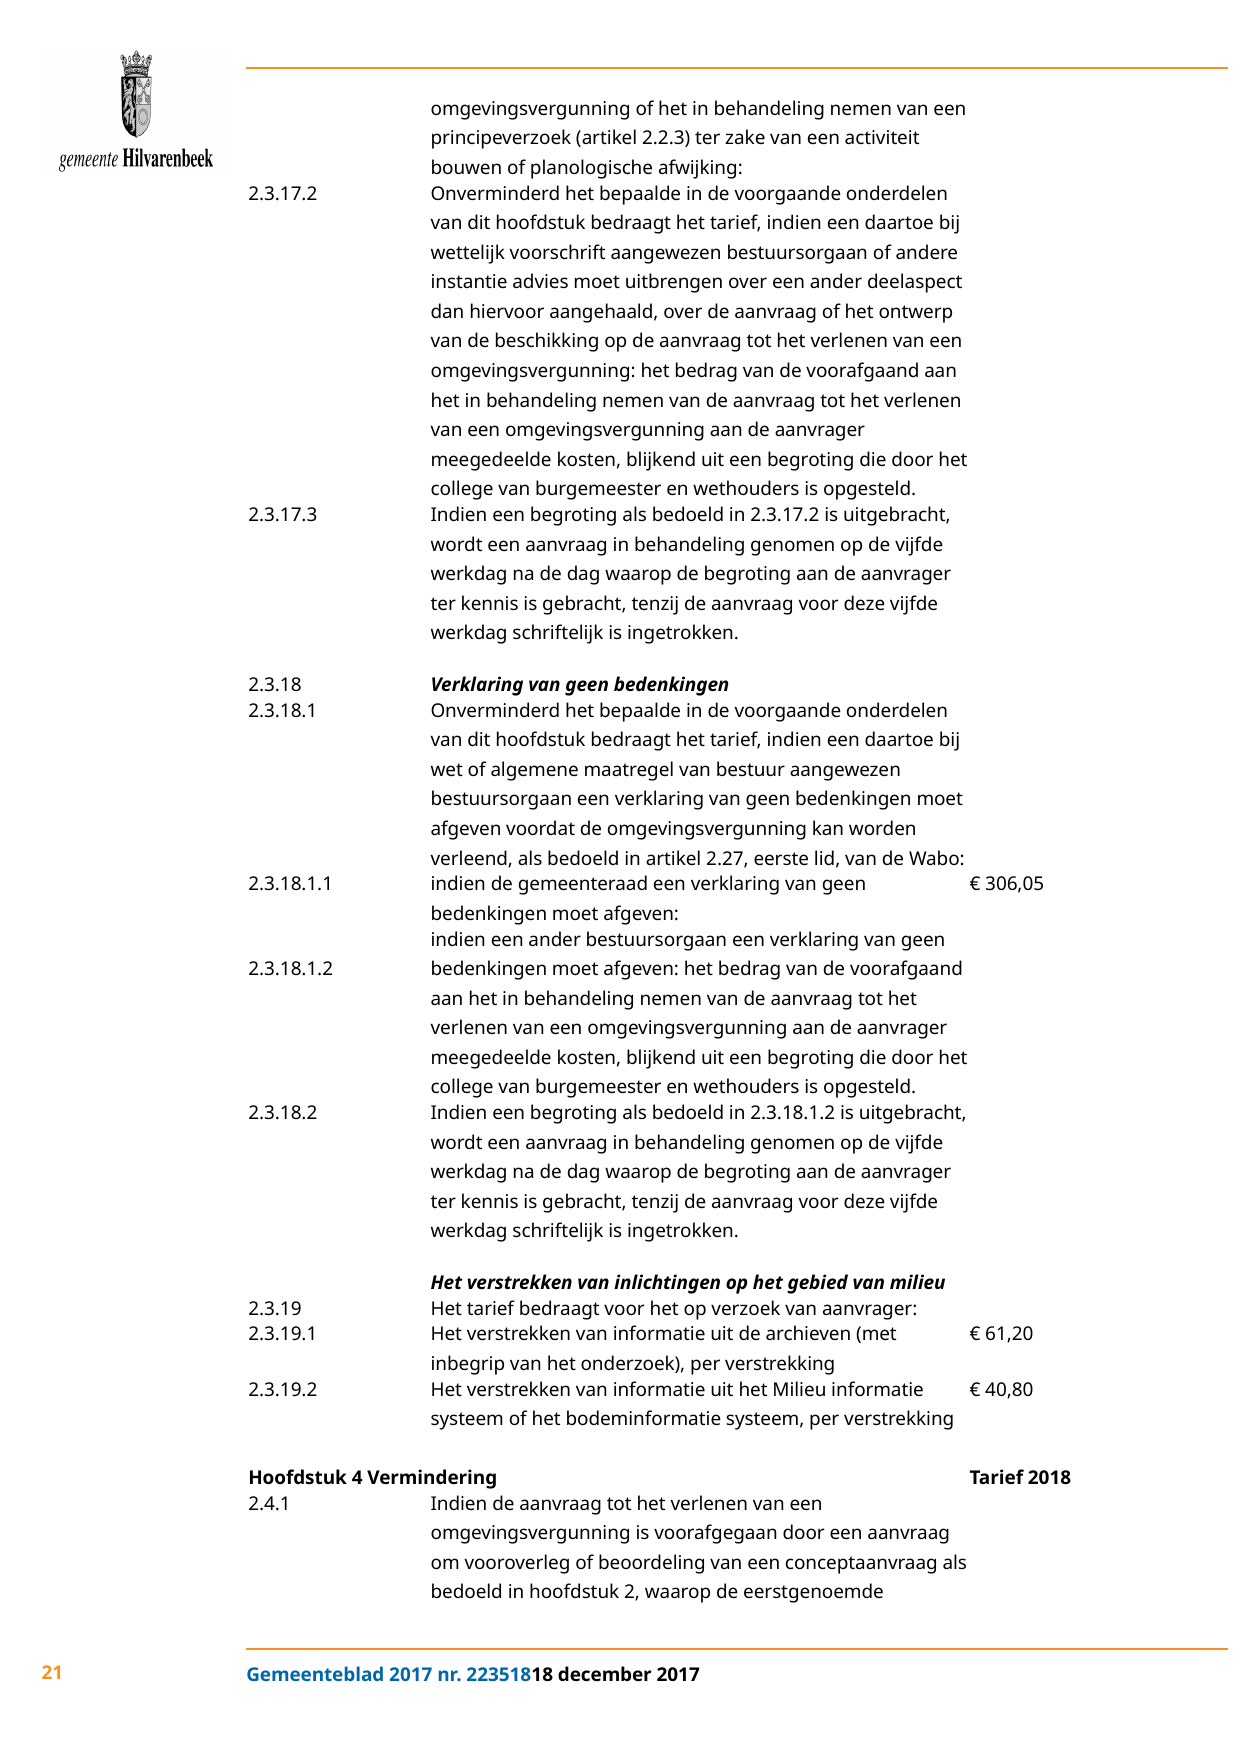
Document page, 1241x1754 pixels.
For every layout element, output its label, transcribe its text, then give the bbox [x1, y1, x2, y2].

table_cell 2.3.17.2 [248, 180, 430, 501]
table_cell Verklaring van geen bedenkingen [430, 671, 969, 697]
table_cell [969, 501, 1152, 645]
table_cell 2.3.18.1.1 [248, 870, 430, 926]
table_cell [969, 1490, 1152, 1604]
table_cell indien een ander bestuursorgaan een verklaring van geen bedenkingen moet afgeven: het bedrag van de voorafgaand aan het in behandeling nemen van de aanvraag tot het verlenen van een omgevingsvergunning aan de aanvrager meegedeelde kosten, blijkend uit een begroting die door het college van burgemeester en wethouders is opgesteld. [430, 926, 969, 1099]
table_cell 2.3.18 [248, 671, 430, 697]
table_cell [969, 1269, 1152, 1295]
table_cell Het verstrekken van informatie uit het Milieu informatie systeem of het bodeminformatie systeem, per verstrekking [430, 1376, 969, 1431]
table_cell [969, 645, 1152, 671]
table_cell 2.3.18.1 [248, 697, 430, 870]
table_header Tarief 2018 [969, 1464, 1152, 1490]
table_cell 2.3.18.2 [248, 1099, 430, 1243]
table_cell omgevingsvergunning of het in behandeling nemen van een principeverzoek (artikel 2.2.3) ter zake van een activiteit bouwen of planologische afwijking: [430, 95, 969, 180]
table_cell [969, 926, 1152, 1099]
table_cell [248, 645, 430, 671]
table_cell € 306,05 [969, 870, 1152, 926]
table_cell 2.3.19.2 [248, 1376, 430, 1431]
table_cell [248, 1269, 430, 1295]
table_cell [969, 95, 1152, 180]
table_cell Indien een begroting als bedoeld in 2.3.18.1.2 is uitgebracht, wordt een aanvraag in behandeling genomen op de vijfde werkdag na de dag waarop de begroting aan de aanvrager ter kennis is gebracht, tenzij de aanvraag voor deze vijfde werkdag schriftelijk is ingetrokken. [430, 1099, 969, 1243]
table_cell [969, 1295, 1152, 1321]
table_cell [430, 1244, 969, 1269]
picture [41, 47, 231, 172]
table_cell [248, 95, 430, 180]
table_cell Onverminderd het bepaalde in de voorgaande onderdelen van dit hoofdstuk bedraagt het tarief, indien een daartoe bij wettelijk voorschrift aangewezen bestuursorgaan of andere instantie advies moet uitbrengen over een ander deelaspect dan hiervoor aangehaald, over de aanvraag of het ontwerp van de beschikking op de aanvraag tot het verlenen van een omgevingsvergunning: het bedrag van de voorafgaand aan het in behandeling nemen van de aanvraag tot het verlenen van een omgevingsvergunning aan de aanvrager meegedeelde kosten, blijkend uit een begroting die door het college van burgemeester en wethouders is opgesteld. [430, 180, 969, 501]
table_cell [969, 1244, 1152, 1269]
table_cell [969, 697, 1152, 870]
table_cell 2.3.19.1 [248, 1321, 430, 1376]
table_cell 2.4.1 [248, 1490, 430, 1604]
table_cell Het verstrekken van informatie uit de archieven (met inbegrip van het onderzoek), per verstrekking [430, 1321, 969, 1376]
table_cell [969, 180, 1152, 501]
table_cell Indien de aanvraag tot het verlenen van een omgevingsvergunning is voorafgegaan door een aanvraag om vooroverleg of beoordeling van een conceptaanvraag als bedoeld in hoofdstuk 2, waarop de eerstgenoemde [430, 1490, 969, 1604]
table_cell [969, 1099, 1152, 1243]
table_cell Indien een begroting als bedoeld in 2.3.17.2 is uitgebracht, wordt een aanvraag in behandeling genomen op de vijfde werkdag na de dag waarop de begroting aan de aanvrager ter kennis is gebracht, tenzij de aanvraag voor deze vijfde werkdag schriftelijk is ingetrokken. [430, 501, 969, 645]
table_cell [248, 1244, 430, 1269]
table_cell € 40,80 [969, 1376, 1152, 1431]
table_cell [430, 645, 969, 671]
table_cell 2.3.19 [248, 1295, 430, 1321]
table_cell [969, 671, 1152, 697]
table_cell indien de gemeenteraad een verklaring van geen bedenkingen moet afgeven: [430, 870, 969, 926]
table_cell € 61,20 [969, 1321, 1152, 1376]
table_cell 2.3.18.1.2 [248, 926, 430, 1099]
table_cell Het verstrekken van inlichtingen op het gebied van milieu [430, 1269, 969, 1295]
table_cell Het tarief bedraagt voor het op verzoek van aanvrager: [430, 1295, 969, 1321]
table_header Hoofdstuk 4 Vermindering [248, 1464, 969, 1490]
table_cell 2.3.17.3 [248, 501, 430, 645]
table_cell Onverminderd het bepaalde in de voorgaande onderdelen van dit hoofdstuk bedraagt het tarief, indien een daartoe bij wet of algemene maatregel van bestuur aangewezen bestuursorgaan een verklaring van geen bedenkingen moet afgeven voordat de omgevingsvergunning kan worden verleend, als bedoeld in artikel 2.27, eerste lid, van de Wabo: [430, 697, 969, 870]
